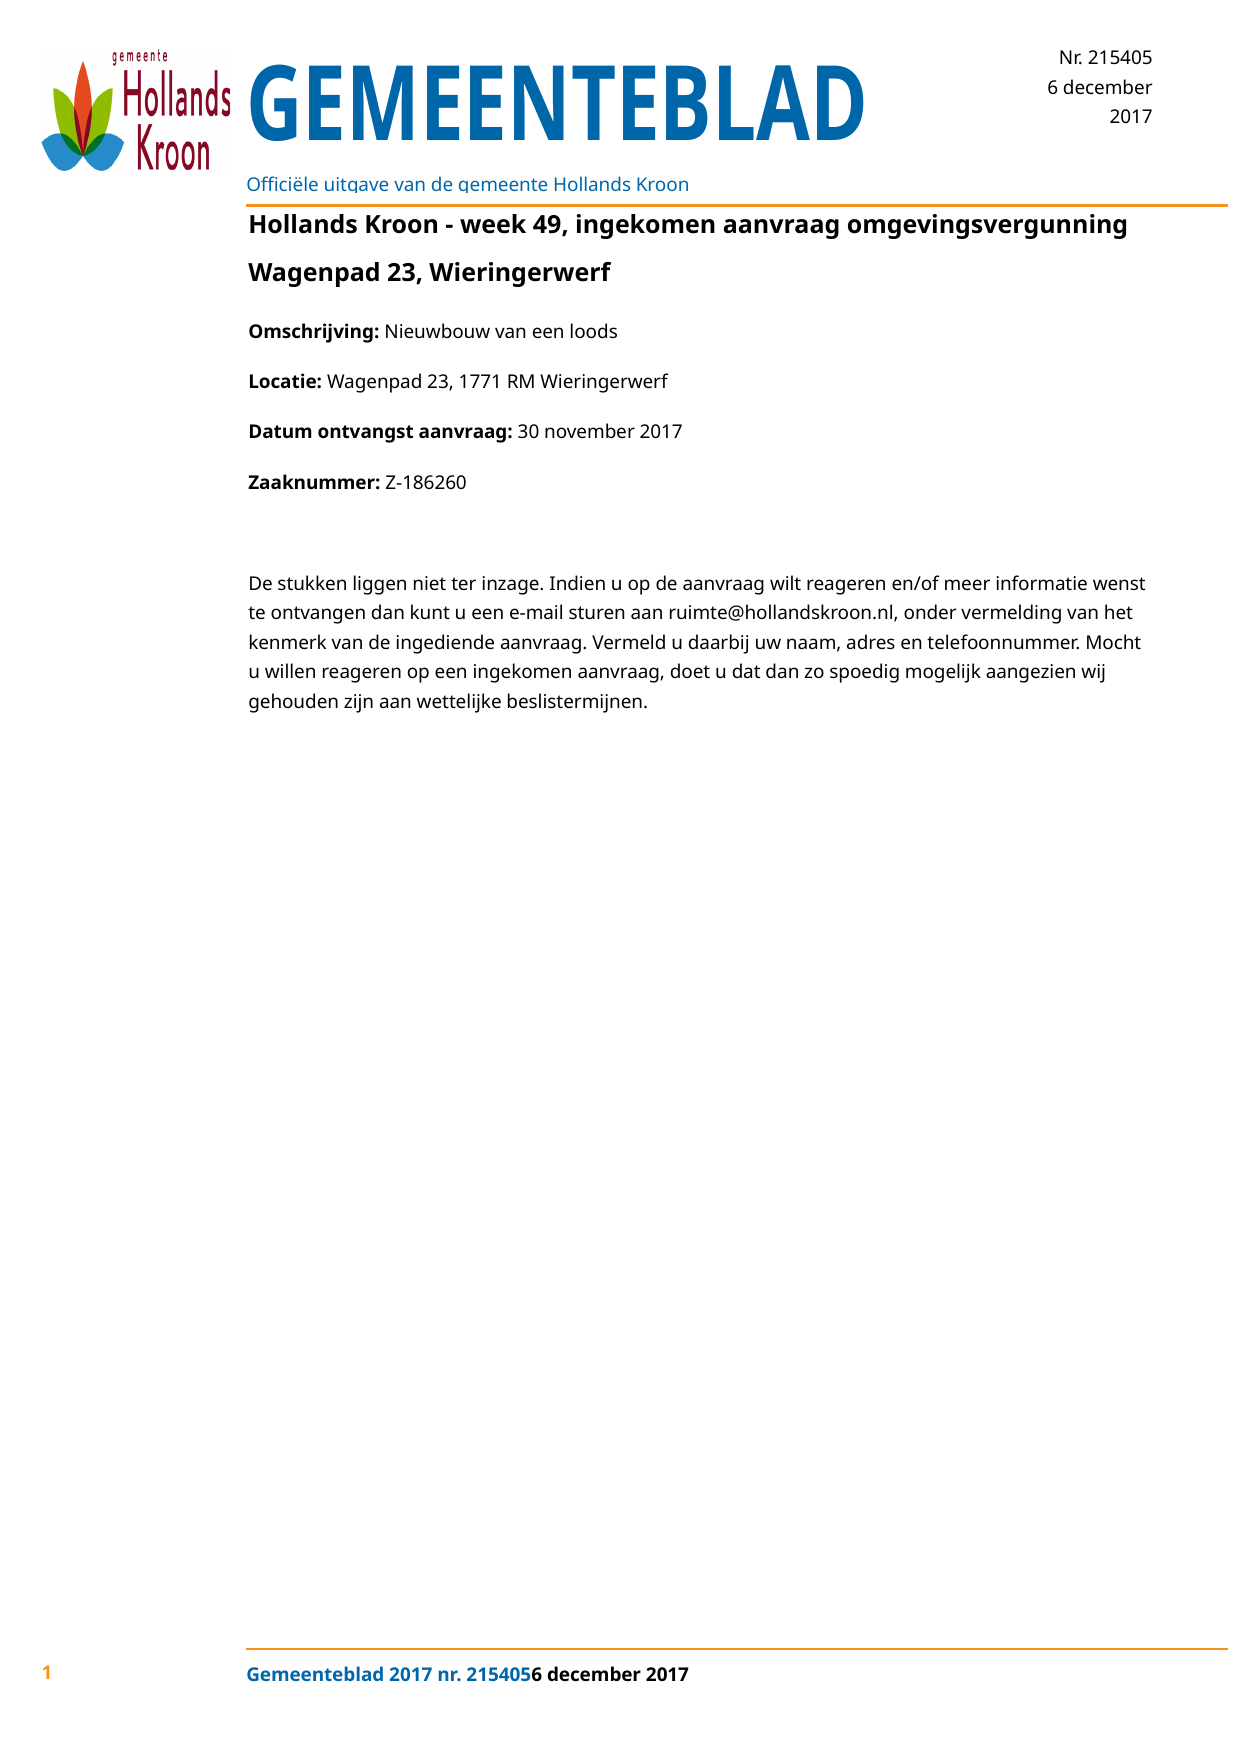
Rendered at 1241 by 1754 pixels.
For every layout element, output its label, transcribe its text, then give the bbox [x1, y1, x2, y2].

text Hollands Kroon - week 49, ingekomen aanvraag omgevingsvergunning Wagenpad 23, Wieringerwerf [248, 207, 1152, 288]
text Datum ontvangst aanvraag: 30 november 2017 [248, 419, 1152, 444]
picture [41, 47, 231, 172]
text Omschrijving: Nieuwbouw van een loods [248, 318, 1152, 344]
text Zaaknummer: Z-186260 [248, 469, 1152, 495]
text De stukken liggen niet ter inzage. Indien u op de aanvraag wilt reageren en/of meer informatie wenst te ontvangen dan kunt u een e-mail sturen aan ruimte@hollandskroon.nl, onder vermelding van het kenmerk van de ingediende aanvraag. Vermeld u daarbij uw naam, adres en telefoonnummer. Mocht u willen reageren op een ingekomen aanvraag, doet u dat dan zo spoedig mogelijk aangezien wij gehouden zijn aan wettelijke beslistermijnen. [248, 570, 1152, 714]
text Locatie: Wagenpad 23, 1771 RM Wieringerwerf [248, 368, 1152, 394]
